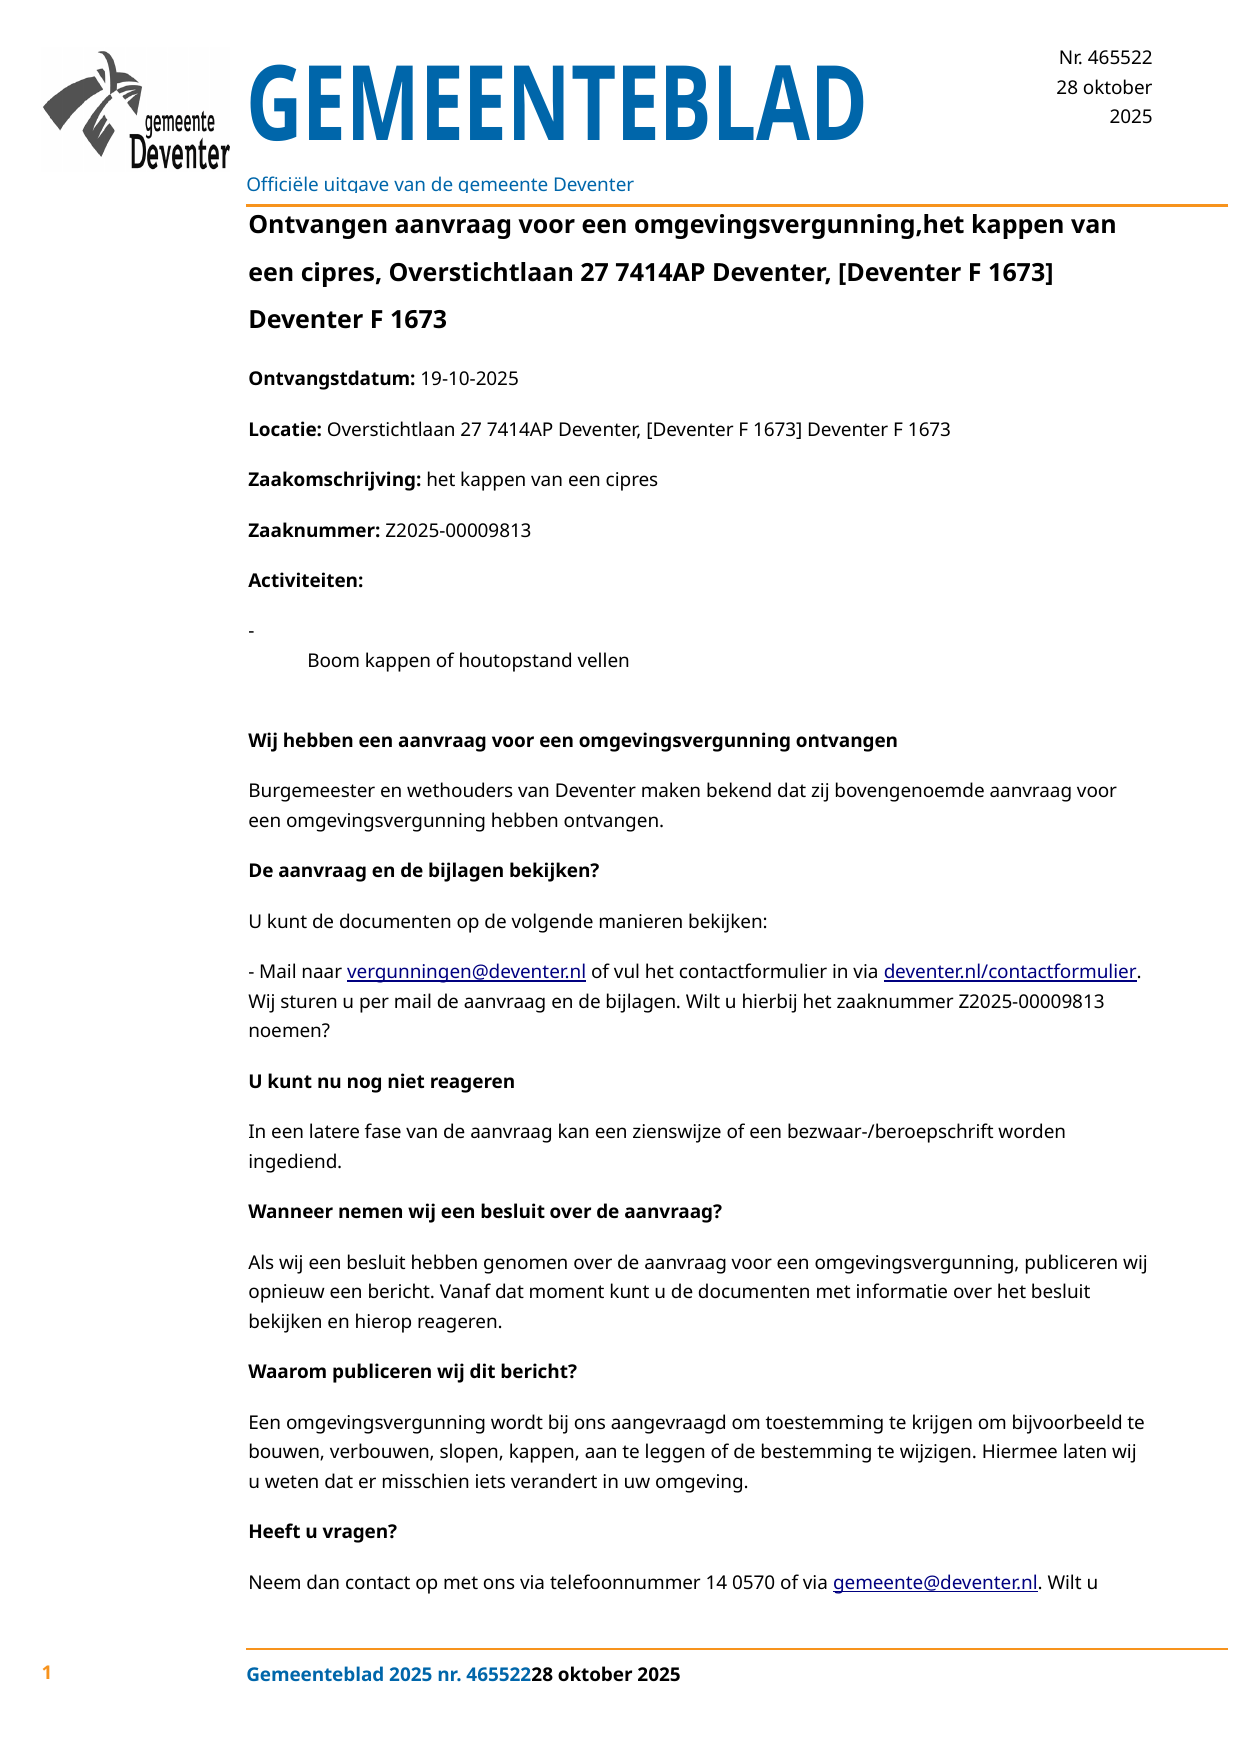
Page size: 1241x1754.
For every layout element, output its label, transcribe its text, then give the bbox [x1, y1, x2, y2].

text Locatie: Overstichtlaan 27 7414AP Deventer, [Deventer F 1673] Deventer F 1673 [248, 416, 1152, 442]
text - Mail naar vergunningen@deventer.nl of vul het contactformulier in via deventer.nl/contactformulier. Wij sturen u per mail de aanvraag en de bijlagen. Wilt u hierbij het zaaknummer Z2025-00009813 noemen? [248, 958, 1152, 1043]
text In een latere fase van de aanvraag kan een zienswijze of een bezwaar-/beroepschrift worden ingediend. [248, 1118, 1152, 1174]
text Ontvangstdatum: 19-10-2025 [248, 366, 1152, 391]
text Activiteiten: [248, 567, 1152, 593]
text Heeft u vragen? [248, 1518, 1152, 1544]
list Boom kappen of houtopstand vellen [248, 647, 1152, 673]
text Neem dan contact op met ons via telefoonnummer 14 0570 of via gemeente@deventer.nl. Wilt u [248, 1569, 1152, 1594]
picture [41, 47, 231, 172]
text Burgemeester en wethouders van Deventer maken bekend dat zij bovengenoemde aanvraag voor een omgevingsvergunning hebben ontvangen. [248, 778, 1152, 833]
text U kunt nu nog niet reageren [248, 1068, 1152, 1094]
text Als wij een besluit hebben genomen over de aanvraag voor een omgevingsvergunning, publiceren wij opnieuw een bericht. Vanaf dat moment kunt u de documenten met informatie over het besluit bekijken en hierop reageren. [248, 1249, 1152, 1334]
text Wij hebben een aanvraag voor een omgevingsvergunning ontvangen [248, 727, 1152, 753]
text Ontvangen aanvraag voor een omgevingsvergunning,het kappen van een cipres, Overstichtlaan 27 7414AP Deventer, [Deventer F 1673] Deventer F 1673 [248, 207, 1152, 336]
text Zaakomschrijving: het kappen van een cipres [248, 466, 1152, 492]
text De aanvraag en de bijlagen bekijken? [248, 858, 1152, 883]
text Een omgevingsvergunning wordt bij ons aangevraagd om toestemming te krijgen om bijvoorbeeld te bouwen, verbouwen, slopen, kappen, aan te leggen of de bestemming te wijzigen. Hiermee laten wij u weten dat er misschien iets verandert in uw omgeving. [248, 1409, 1152, 1494]
text Zaaknummer: Z2025-00009813 [248, 517, 1152, 542]
text U kunt de documenten op de volgende manieren bekijken: [248, 908, 1152, 934]
text Wanneer nemen wij een besluit over de aanvraag? [248, 1198, 1152, 1224]
text Waarom publiceren wij dit bericht? [248, 1358, 1152, 1384]
